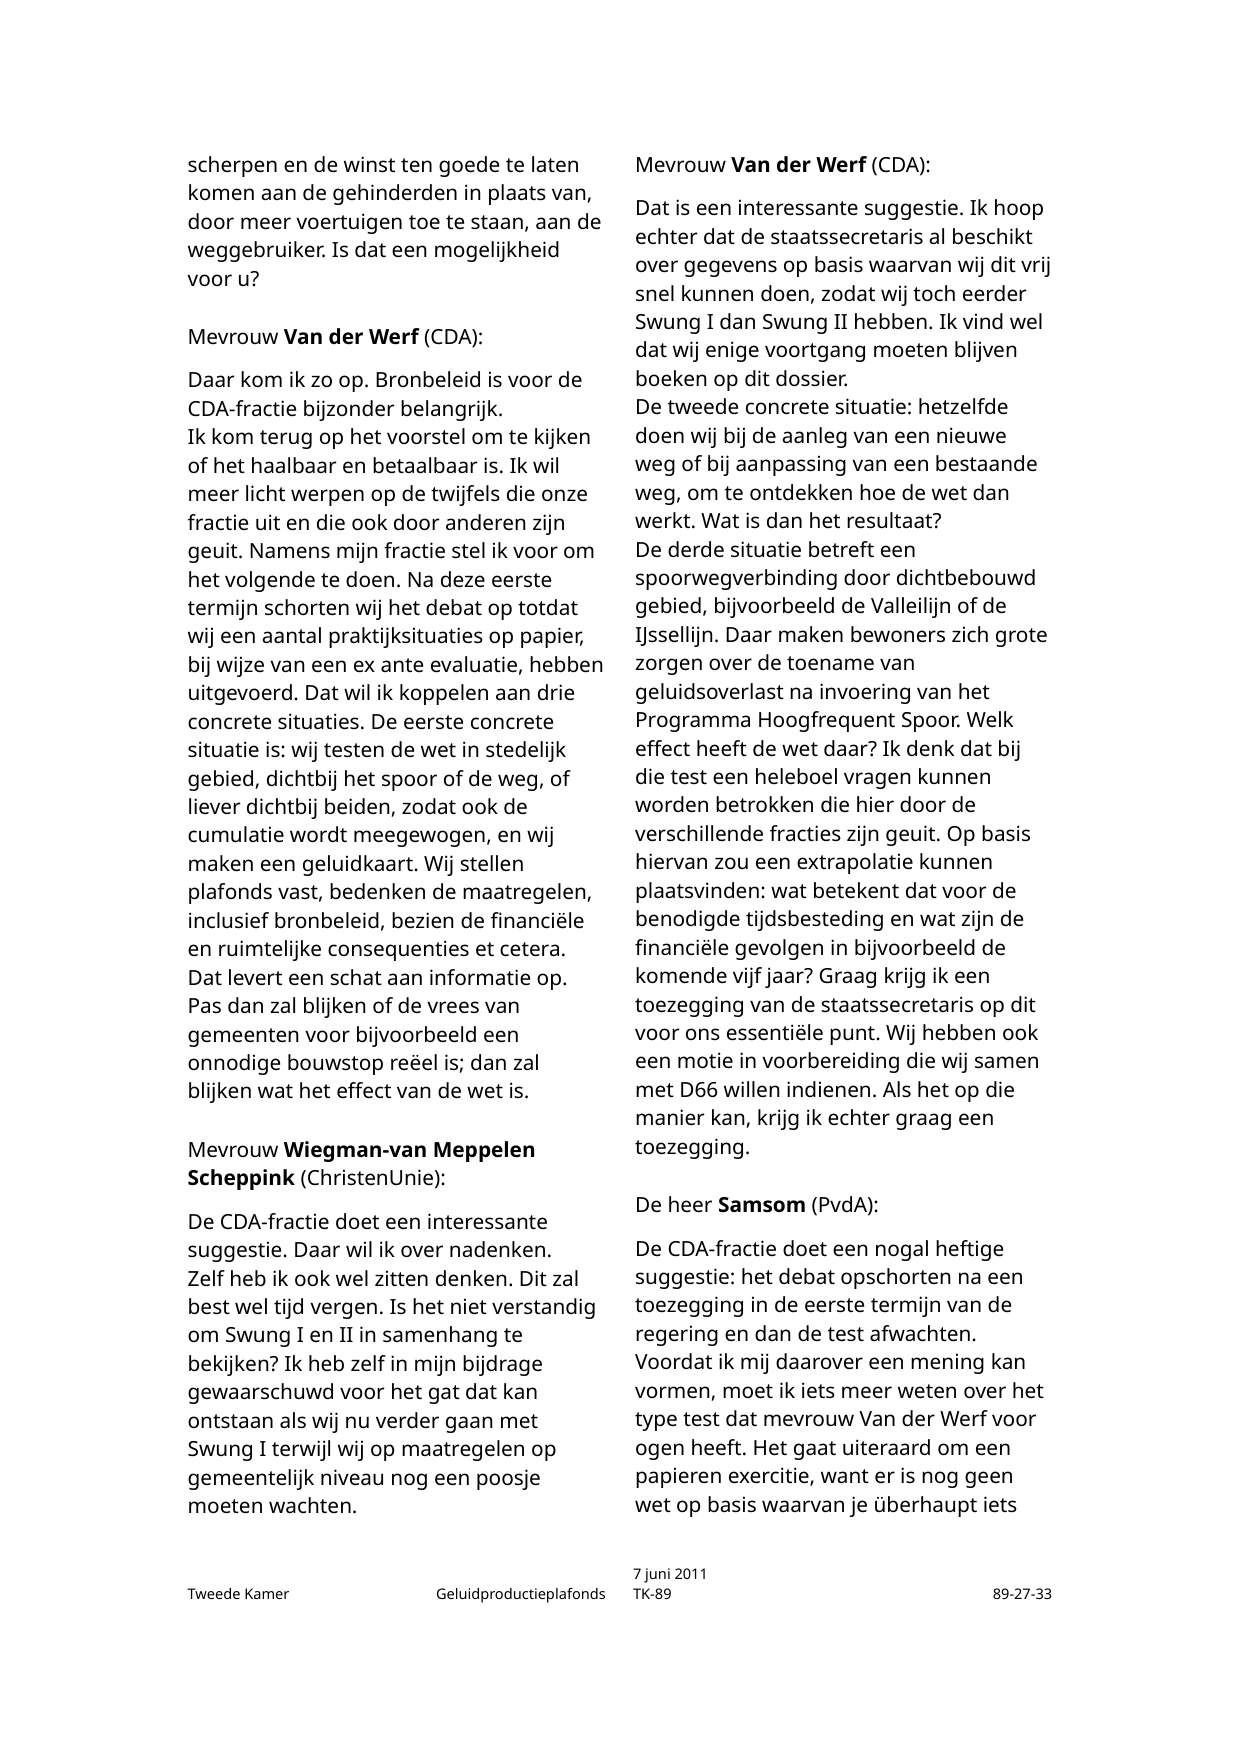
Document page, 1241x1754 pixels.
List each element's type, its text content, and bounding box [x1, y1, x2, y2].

text Daar kom ik zo op. Bronbeleid is voor de CDA-fractie bijzonder belangrijk. [187, 366, 605, 422]
text Ik kom terug op het voorstel om te kijken of het haalbaar en betaalbaar is. Ik wil meer licht werpen op de twijfels die onze fractie uit en die ook door anderen zijn geuit. Namens mijn fractie stel ik voor om het volgende te doen. Na deze eerste termijn schorten wij het debat op totdat wij een aantal praktijksituaties op papier, bij wijze van een ex ante evaluatie, hebben uitgevoerd. Dat wil ik koppelen aan drie concrete situaties. De eerste concrete situatie is: wij testen de wet in stedelijk gebied, dichtbij het spoor of de weg, of liever dichtbij beiden, zodat ook de cumulatie wordt meegewogen, en wij maken een geluidkaart. Wij stellen plafonds vast, bedenken de maatregelen, inclusief bronbeleid, bezien de financiële en ruimtelijke consequenties et cetera. Dat levert een schat aan informatie op. Pas dan zal blijken of de vrees van gemeenten voor bijvoorbeeld een onnodige bouwstop reëel is; dan zal blijken wat het effect van de wet is. [187, 422, 605, 1105]
text Zelf heb ik ook wel zitten denken. Dit zal best wel tijd vergen. Is het niet verstandig om Swung I en II in samenhang te bekijken? Ik heb zelf in mijn bijdrage gewaarschuwd voor het gat dat kan ontstaan als wij nu verder gaan met Swung I terwijl wij op maatregelen op gemeentelijk niveau nog een poosje moeten wachten. [187, 1264, 605, 1520]
text Dat is een interessante suggestie. Ik hoop echter dat de staatssecretaris al beschikt over gegevens op basis waarvan wij dit vrij snel kunnen doen, zodat wij toch eerder Swung I dan Swung II hebben. Ik vind wel dat wij enige voortgang moeten blijven boeken op dit dossier. [635, 193, 1053, 392]
text Mevrouw Van der Werf (CDA): [187, 322, 605, 351]
text De tweede concrete situatie: hetzelfde doen wij bij de aanleg van een nieuwe weg of bij aanpassing van een bestaande weg, om te ontdekken hoe de wet dan werkt. Wat is dan het resultaat? [635, 392, 1053, 535]
text De CDA-fractie doet een nogal heftige suggestie: het debat opschorten na een toezegging in de eerste termijn van de regering en dan de test afwachten. Voordat ik mij daarover een mening kan vormen, moet ik iets meer weten over het type test dat mevrouw Van der Werf voor ogen heeft. Het gaat uiteraard om een papieren exercitie, want er is nog geen wet op basis waarvan je überhaupt iets [635, 1234, 1053, 1518]
text De CDA-fractie doet een interessante suggestie. Daar wil ik over nadenken. [187, 1207, 605, 1264]
text Mevrouw Wiegman-van Meppelen Scheppink (ChristenUnie): [187, 1135, 605, 1192]
text De derde situatie betreft een spoorwegverbinding door dichtbebouwd gebied, bijvoorbeeld de Valleilijn of de IJssellijn. Daar maken bewoners zich grote zorgen over de toename van geluidsoverlast na invoering van het Programma Hoogfrequent Spoor. Welk effect heeft de wet daar? Ik denk dat bij die test een heleboel vragen kunnen worden betrokken die hier door de verschillende fracties zijn geuit. Op basis hiervan zou een extrapolatie kunnen plaatsvinden: wat betekent dat voor de benodigde tijdsbesteding en wat zijn de financiële gevolgen in bijvoorbeeld de komende vijf jaar? Graag krijg ik een toezegging van de staatssecretaris op dit voor ons essentiële punt. Wij hebben ook een motie in voorbereiding die wij samen met D66 willen indienen. Als het op die manier kan, krijg ik echter graag een toezegging. [635, 535, 1053, 1160]
text Mevrouw Van der Werf (CDA): [635, 150, 1053, 178]
text De heer Samsom (PvdA): [635, 1190, 1053, 1219]
text scherpen en de winst ten goede te laten komen aan de gehinderden in plaats van, door meer voertuigen toe te staan, aan de weggebruiker. Is dat een mogelijkheid voor u? [187, 150, 605, 292]
